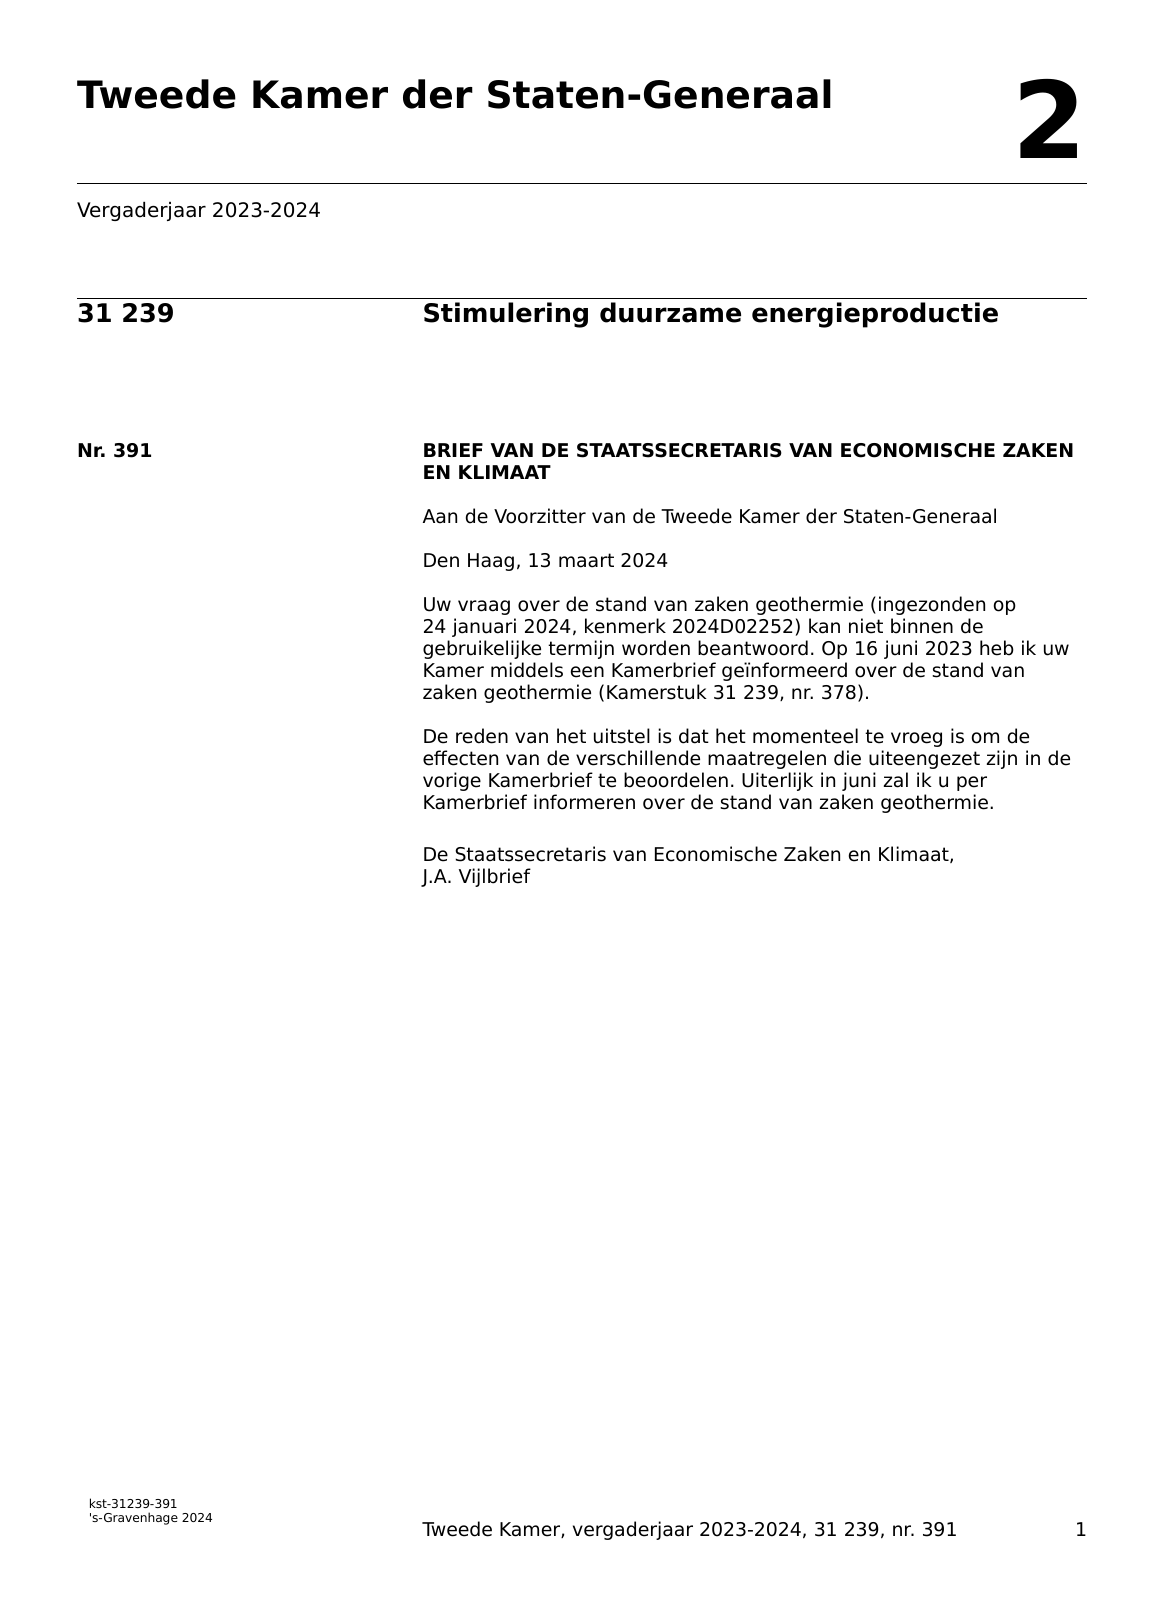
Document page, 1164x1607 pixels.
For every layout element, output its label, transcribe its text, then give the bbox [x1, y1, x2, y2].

text De reden van het uitstel is dat het momenteel te vroeg is om de effecten van de verschillende maatregelen die uiteengezet zijn in de vorige Kamerbrief te beoordelen. Uiterlijk in juni zal ik u per Kamerbrief informeren over de stand van zaken geothermie. [422, 726, 1087, 814]
table_cell Vergaderjaar 2023-2024 [77, 184, 1087, 298]
table_header 2 [886, 59, 1087, 183]
subtitle 31 239 Stimulering duurzame energieproductie [77, 299, 1087, 329]
table_header Tweede Kamer der Staten-Generaal [77, 59, 886, 183]
subtitle Nr. 391 BRIEF VAN DE STAATSSECRETARIS VAN ECONOMISCHE ZAKEN EN KLIMAAT [77, 440, 1087, 484]
text Den Haag, 13 maart 2024 [422, 550, 1087, 572]
text De Staatssecretaris van Economische Zaken en Klimaat, J.A. Vijlbrief [422, 844, 1087, 888]
text 's-Gravenhage 2024 [88, 1511, 323, 1525]
text Uw vraag over de stand van zaken geothermie (ingezonden op 24 januari 2024, kenmerk 2024D02252) kan niet binnen de gebruikelijke termijn worden beantwoord. Op 16 juni 2023 heb ik uw Kamer middels een Kamerbrief geïnformeerd over de stand van zaken geothermie (Kamerstuk 31 239, nr. 378). [422, 594, 1087, 704]
text kst-31239-391 [88, 1497, 323, 1511]
text Aan de Voorzitter van de Tweede Kamer der Staten-Generaal [422, 506, 1087, 528]
